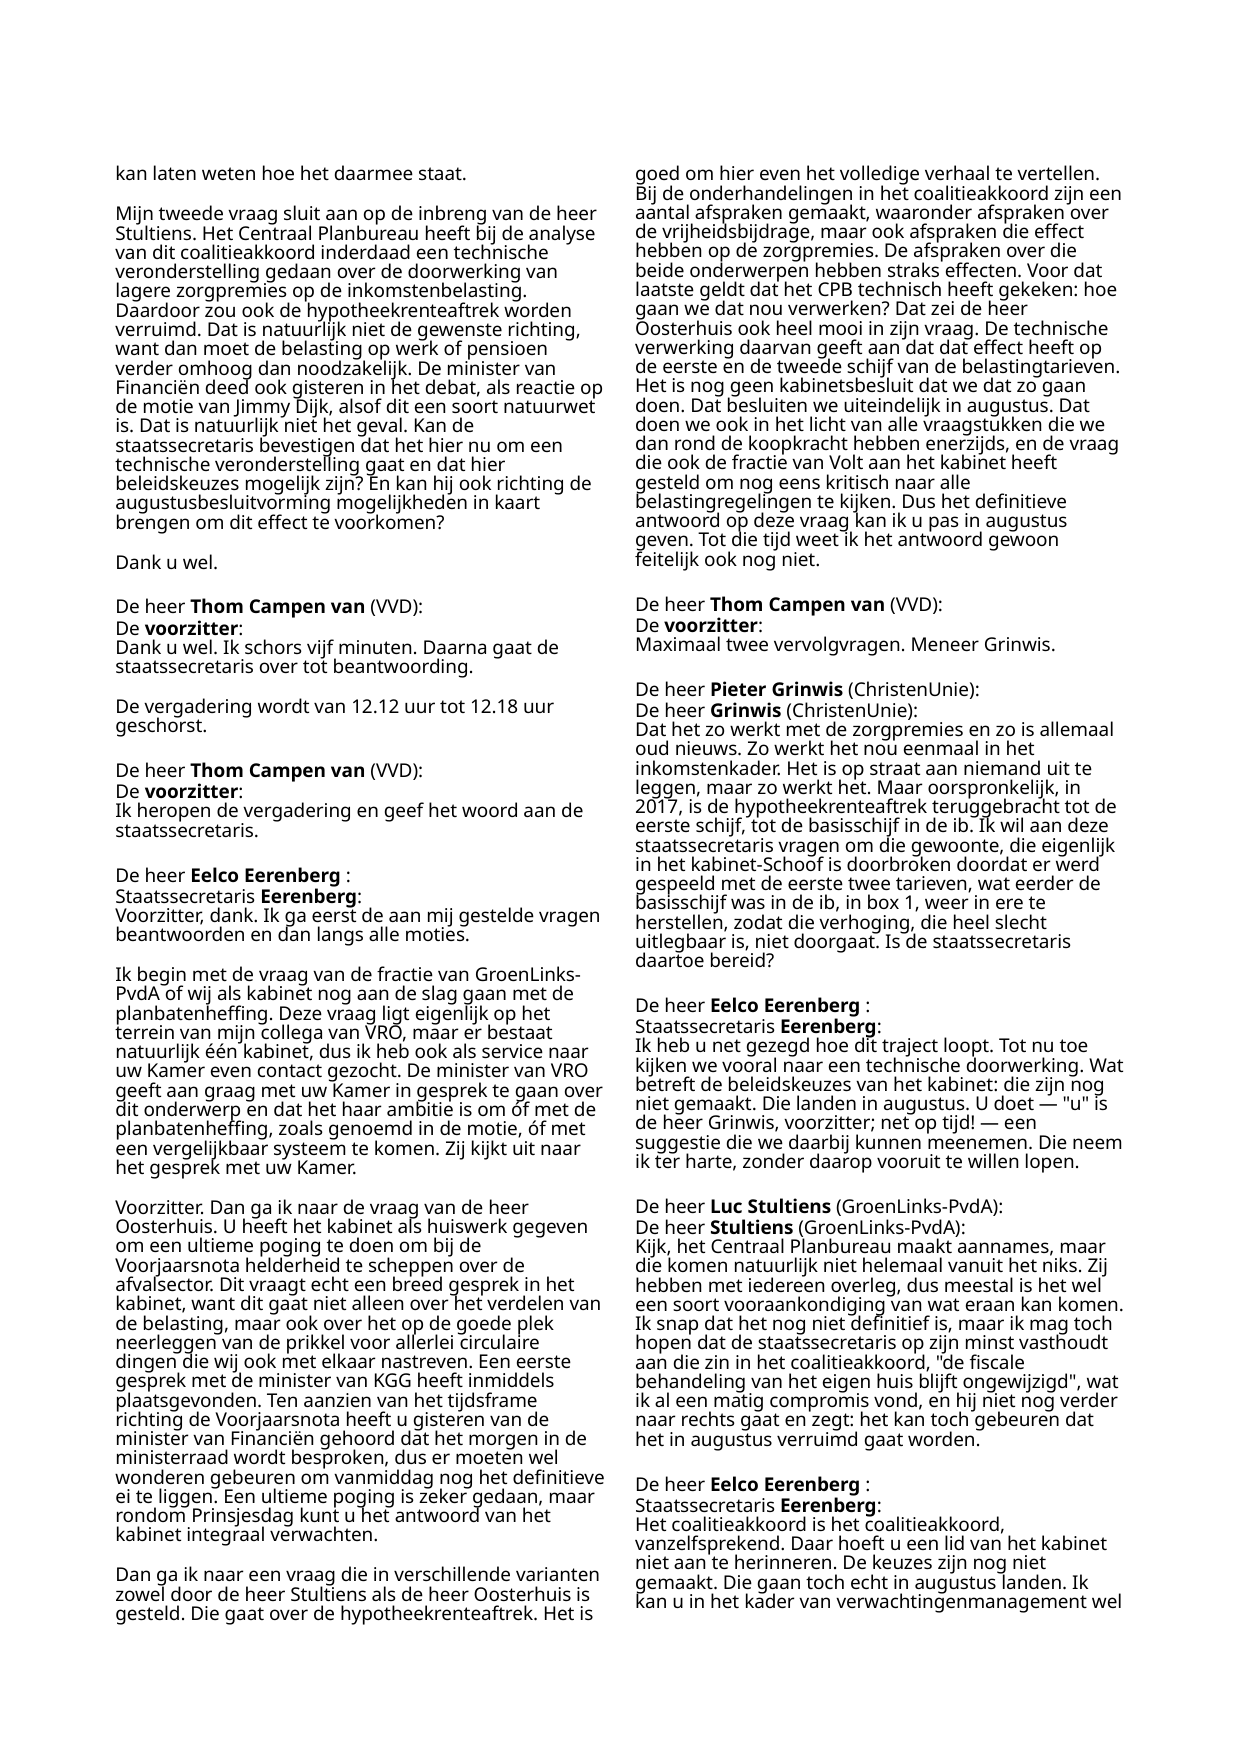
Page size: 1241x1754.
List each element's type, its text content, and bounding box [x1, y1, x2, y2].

text Ik heropen de vergadering en geef het woord aan de staatssecretaris. [115, 802, 605, 841]
text Staatssecretaris Eerenberg: [635, 1497, 1125, 1516]
text De vergadering wordt van 12.12 uur tot 12.18 uur geschorst. [115, 698, 605, 737]
text De heer Thom Campen van (VVD): [115, 757, 605, 783]
text Maximaal twee vervolgvragen. Meneer Grinwis. [635, 636, 1125, 655]
text Ik heb u net gezegd hoe dit traject loopt. Tot nu toe kijken we vooral naar een technische doorwerking. Wat betreft de beleidskeuzes van het kabinet: die zijn nog niet gemaakt. Die landen in augustus. U doet — "u" is de heer Grinwis, voorzitter; net op tijd! — een suggestie die we daarbij kunnen meenemen. Die neem ik ter harte, zonder daarop vooruit te willen lopen. [635, 1037, 1125, 1172]
text De heer Thom Campen van (VVD): [115, 594, 605, 619]
text Ik begin met de vraag van de fractie van GroenLinks-PvdA of wij als kabinet nog aan de slag gaan met de planbatenheffing. Deze vraag ligt eigenlijk op het terrein van mijn collega van VRO, maar er bestaat natuurlijk één kabinet, dus ik heb ook als service naar uw Kamer even contact gezocht. De minister van VRO geeft aan graag met uw Kamer in gesprek te gaan over dit onderwerp en dat het haar ambitie is om óf met de planbatenheffing, zoals genoemd in de motie, óf met een vergelijkbaar systeem te komen. Zij kijkt uit naar het gesprek met uw Kamer. [115, 966, 605, 1178]
text Dan ga ik naar een vraag die in verschillende varianten zowel door de heer Stultiens als de heer Oosterhuis is gesteld. Die gaat over de hypotheekrenteaftrek. Het is [115, 1566, 605, 1624]
text Voorzitter, dank. Ik ga eerst de aan mij gestelde vragen beantwoorden en dan langs alle moties. [115, 907, 605, 945]
text De heer Eelco Eerenberg : [635, 1471, 1125, 1497]
text De heer Luc Stultiens (GroenLinks-PvdA): [635, 1193, 1125, 1219]
text Dat het zo werkt met de zorgpremies en zo is allemaal oud nieuws. Zo werkt het nou eenmaal in het inkomstenkader. Het is op straat aan niemand uit te leggen, maar zo werkt het. Maar oorspronkelijk, in 2017, is de hypotheekrenteaftrek teruggebracht tot de eerste schijf, tot de basisschijf in de ib. Ik wil aan deze staatssecretaris vragen om die gewoonte, die eigenlijk in het kabinet-Schoof is doorbroken doordat er werd gespeeld met de eerste twee tarieven, wat eerder de basisschijf was in de ib, in box 1, weer in ere te herstellen, zodat die verhoging, die heel slecht uitlegbaar is, niet doorgaat. Is de staatssecretaris daartoe bereid? [635, 721, 1125, 971]
text Dank u wel. Ik schors vijf minuten. Daarna gaat de staatssecretaris over tot beantwoording. [115, 639, 605, 677]
text De heer Grinwis (ChristenUnie): [635, 702, 1125, 721]
text De heer Stultiens (GroenLinks-PvdA): [635, 1219, 1125, 1238]
text Het coalitieakkoord is het coalitieakkoord, vanzelfsprekend. Daar hoeft u een lid van het kabinet niet aan te herinneren. De keuzes zijn nog niet gemaakt. Die gaan toch echt in augustus landen. Ik kan u in het kader van verwachtingenmanagement wel [635, 1516, 1125, 1612]
text De voorzitter: [115, 619, 605, 639]
text Staatssecretaris Eerenberg: [635, 1018, 1125, 1037]
text goed om hier even het volledige verhaal te vertellen. Bij de onderhandelingen in het coalitieakkoord zijn een aantal afspraken gemaakt, waaronder afspraken over de vrijheidsbijdrage, maar ook afspraken die effect hebben op de zorgpremies. De afspraken over die beide onderwerpen hebben straks effecten. Voor dat laatste geldt dat het CPB technisch heeft gekeken: hoe gaan we dat nou verwerken? Dat zei de heer Oosterhuis ook heel mooi in zijn vraag. De technische verwerking daarvan geeft aan dat dat effect heeft op de eerste en de tweede schijf van de belastingtarieven. Het is nog geen kabinetsbesluit dat we dat zo gaan doen. Dat besluiten we uiteindelijk in augustus. Dat doen we ook in het licht van alle vraagstukken die we dan rond de koopkracht hebben enerzijds, en de vraag die ook de fractie van Volt aan het kabinet heeft gesteld om nog eens kritisch naar alle belastingregelingen te kijken. Dus het definitieve antwoord op deze vraag kan ik u pas in augustus geven. Tot die tijd weet ik het antwoord gewoon feitelijk ook nog niet. [635, 165, 1125, 570]
text De heer Pieter Grinwis (ChristenUnie): [635, 676, 1125, 702]
text Staatssecretaris Eerenberg: [115, 888, 605, 907]
text Voorzitter. Dan ga ik naar de vraag van de heer Oosterhuis. U heeft het kabinet als huiswerk gegeven om een ultieme poging te doen om bij de Voorjaarsnota helderheid te scheppen over de afvalsector. Dit vraagt echt een breed gesprek in het kabinet, want dit gaat niet alleen over het verdelen van de belasting, maar ook over het op de goede plek neerleggen van de prikkel voor allerlei circulaire dingen die wij ook met elkaar nastreven. Een eerste gesprek met de minister van KGG heeft inmiddels plaatsgevonden. Ten aanzien van het tijdsframe richting de Voorjaarsnota heeft u gisteren van de minister van Financiën gehoord dat het morgen in de ministerraad wordt besproken, dus er moeten wel wonderen gebeuren om vanmiddag nog het definitieve ei te liggen. Een ultieme poging is zeker gedaan, maar rondom Prinsjesdag kunt u het antwoord van het kabinet integraal verwachten. [115, 1199, 605, 1546]
text De voorzitter: [115, 783, 605, 802]
text De heer Thom Campen van (VVD): [635, 591, 1125, 617]
text Kijk, het Centraal Planbureau maakt aannames, maar die komen natuurlijk niet helemaal vanuit het niks. Zij hebben met iedereen overleg, dus meestal is het wel een soort vooraankondiging van wat eraan kan komen. Ik snap dat het nog niet definitief is, maar ik mag toch hopen dat de staatssecretaris op zijn minst vasthoudt aan die zin in het coalitieakkoord, "de fiscale behandeling van het eigen huis blijft ongewijzigd", wat ik al een matig compromis vond, en hij niet nog verder naar rechts gaat en zegt: het kan toch gebeuren dat het in augustus verruimd gaat worden. [635, 1238, 1125, 1450]
text Dank u wel. [115, 554, 605, 573]
text De heer Eelco Eerenberg : [635, 992, 1125, 1018]
text De voorzitter: [635, 617, 1125, 636]
text De heer Eelco Eerenberg : [115, 862, 605, 888]
text Mijn tweede vraag sluit aan op de inbreng van de heer Stultiens. Het Centraal Planbureau heeft bij de analyse van dit coalitieakkoord inderdaad een technische veronderstelling gedaan over de doorwerking van lagere zorgpremies op de inkomstenbelasting. Daardoor zou ook de hypotheekrenteaftrek worden verruimd. Dat is natuurlijk niet de gewenste richting, want dan moet de belasting op werk of pensioen verder omhoog dan noodzakelijk. De minister van Financiën deed ook gisteren in het debat, als reactie op de motie van Jimmy Dijk, alsof dit een soort natuurwet is. Dat is natuurlijk niet het geval. Kan de staatssecretaris bevestigen dat het hier nu om een technische veronderstelling gaat en dat hier beleidskeuzes mogelijk zijn? En kan hij ook richting de augustusbesluitvorming mogelijkheden in kaart brengen om dit effect te voorkomen? [115, 205, 605, 533]
text kan laten weten hoe het daarmee staat. [115, 165, 605, 184]
